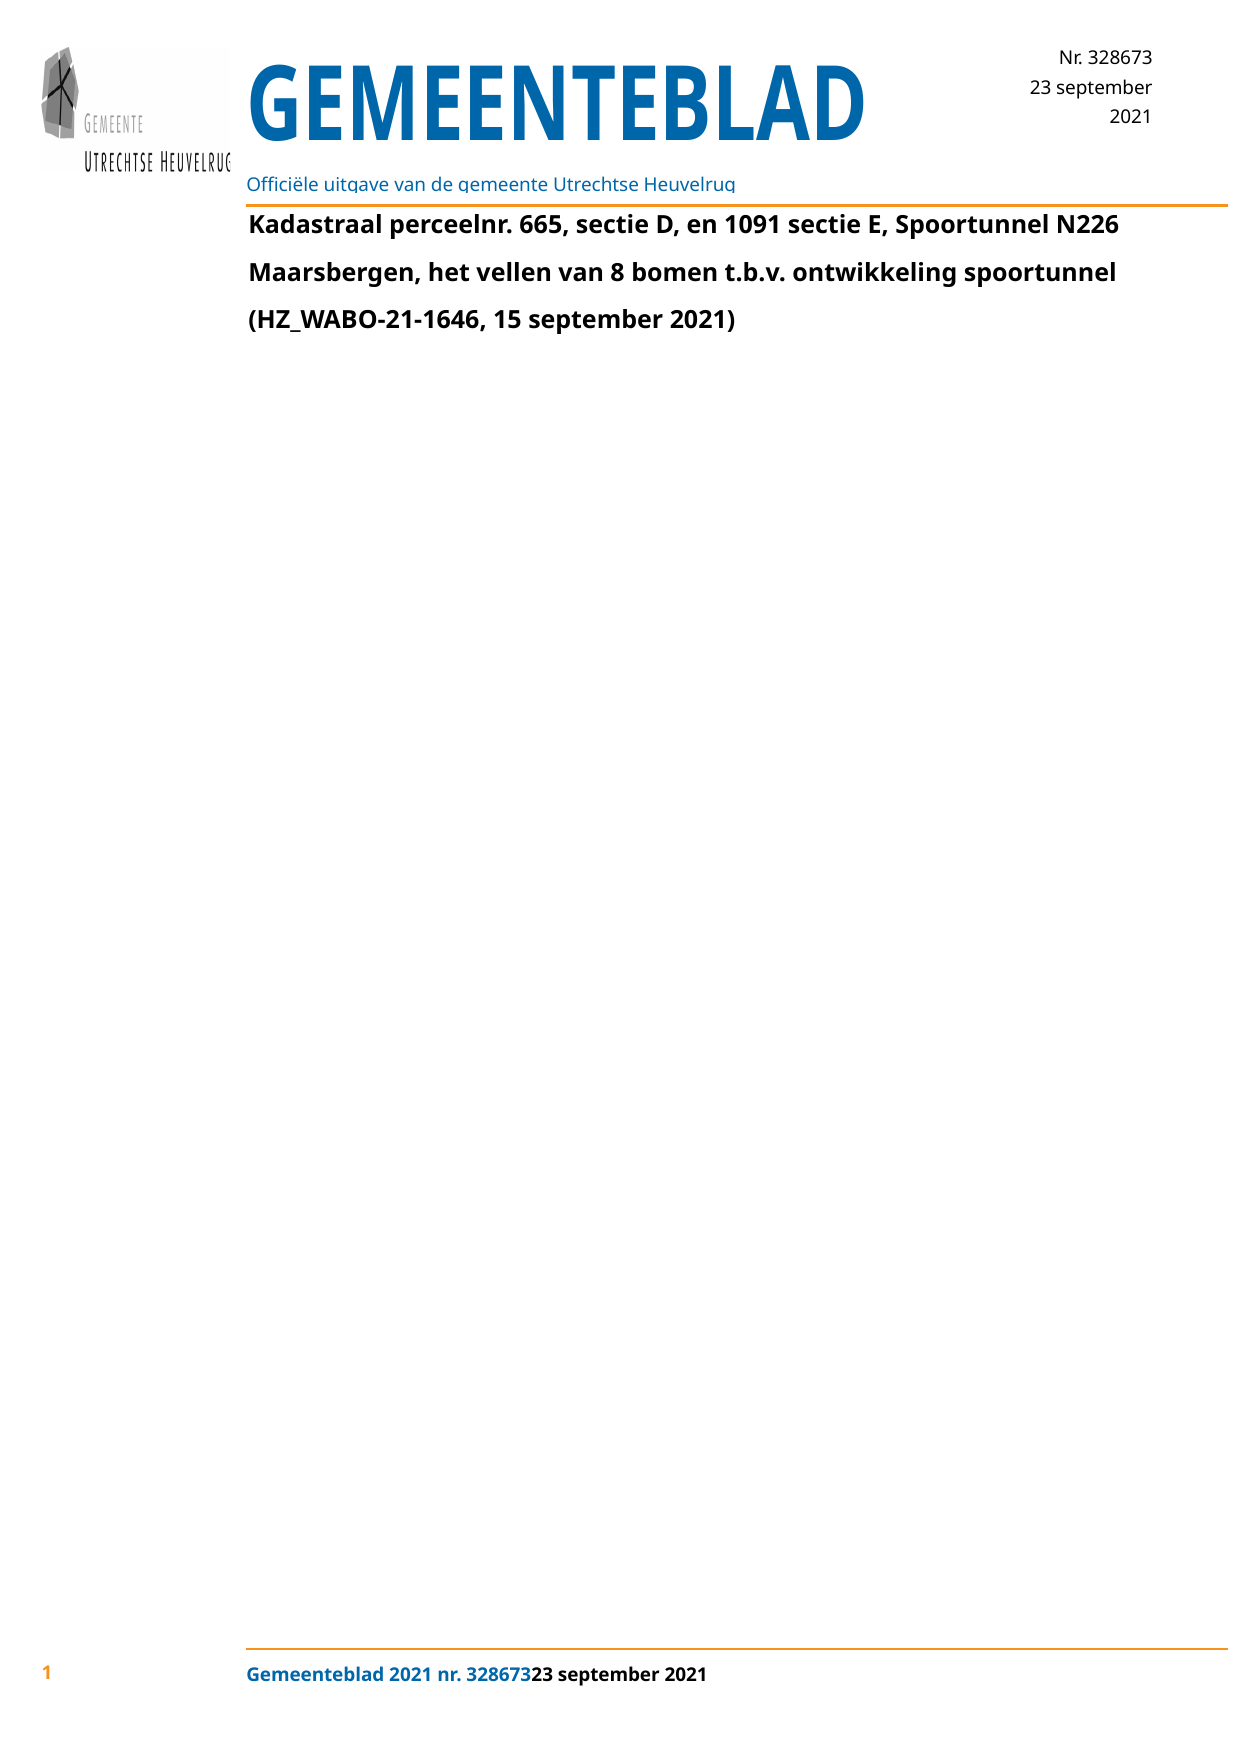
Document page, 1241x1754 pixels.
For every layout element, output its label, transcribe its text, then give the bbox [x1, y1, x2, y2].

picture [41, 47, 231, 172]
text Kadastraal perceelnr. 665, sectie D, en 1091 sectie E, Spoortunnel N226 Maarsbergen, het vellen van 8 bomen t.b.v. ontwikkeling spoortunnel (HZ_WABO-21-1646, 15 september 2021) [248, 207, 1152, 336]
